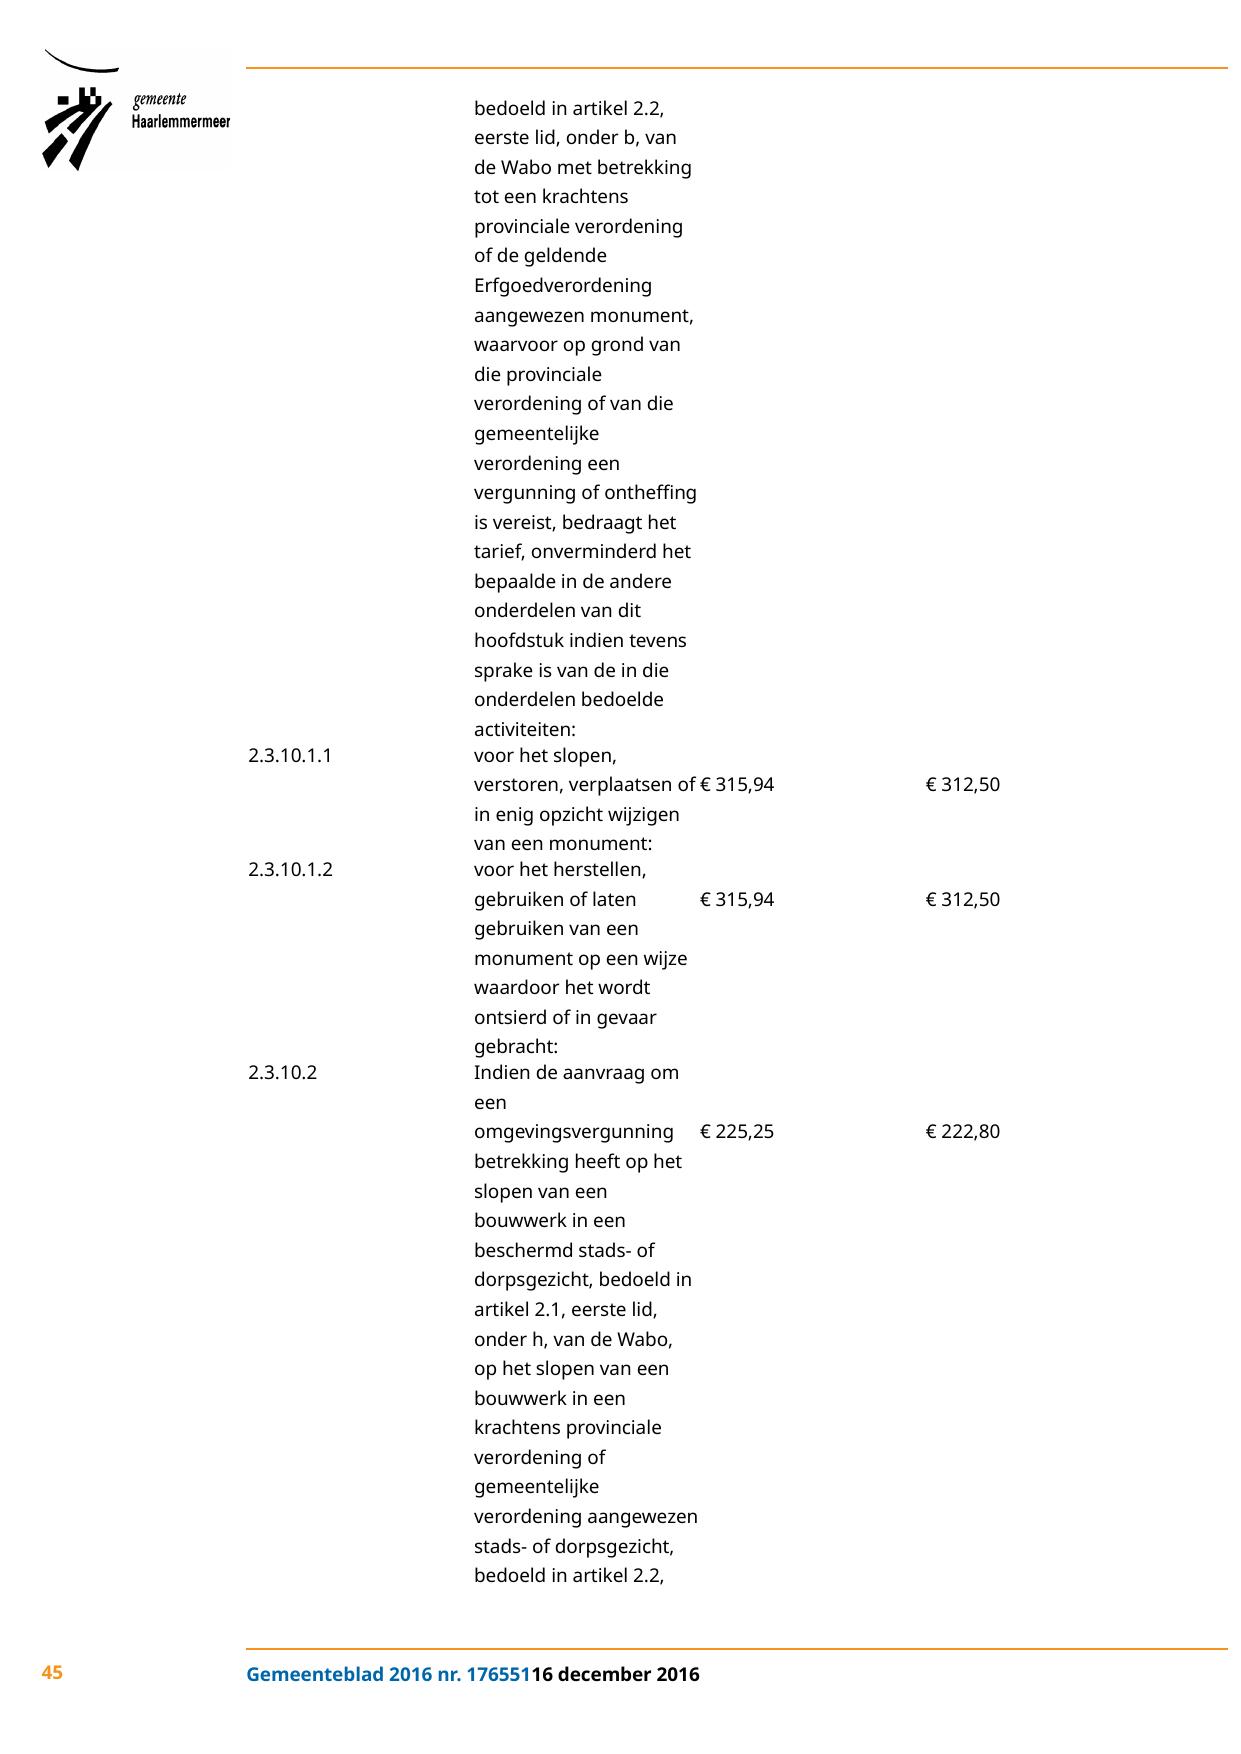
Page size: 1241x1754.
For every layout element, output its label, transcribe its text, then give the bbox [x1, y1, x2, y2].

table_cell € 225,25 [700, 1060, 926, 1588]
table_cell [926, 95, 1152, 742]
table_cell [248, 95, 474, 742]
table_cell voor het slopen, verstoren, verplaatsen of in enig opzicht wijzigen van een monument: [474, 742, 700, 856]
picture [41, 47, 231, 172]
table_cell 2.3.10.2 [248, 1060, 474, 1588]
table_cell € 312,50 [926, 742, 1152, 856]
table_cell voor het herstellen, gebruiken of laten gebruiken van een monument op een wijze waardoor het wordt ontsierd of in gevaar gebracht: [474, 856, 700, 1059]
table_cell [700, 95, 926, 742]
table_cell 2.3.10.1.2 [248, 856, 474, 1059]
table_cell bedoeld in artikel 2.2, eerste lid, onder b, van de Wabo met betrekking tot een krachtens provinciale verordening of de geldende Erfgoedverordening aangewezen monument, waarvoor op grond van die provinciale verordening of van die gemeentelijke verordening een vergunning of ontheffing is vereist, bedraagt het tarief, onverminderd het bepaalde in de andere onderdelen van dit hoofdstuk indien tevens sprake is van de in die onderdelen bedoelde activiteiten: [474, 95, 700, 742]
table_cell € 315,94 [700, 856, 926, 1059]
table_cell Indien de aanvraag om een omgevingsvergunning betrekking heeft op het slopen van een bouwwerk in een beschermd stads- of dorpsgezicht, bedoeld in artikel 2.1, eerste lid, onder h, van de Wabo, op het slopen van een bouwwerk in een krachtens provinciale verordening of gemeentelijke verordening aangewezen stads- of dorpsgezicht, bedoeld in artikel 2.2, [474, 1060, 700, 1588]
table_cell 2.3.10.1.1 [248, 742, 474, 856]
table_cell € 315,94 [700, 742, 926, 856]
table_cell € 312,50 [926, 856, 1152, 1059]
table_cell € 222,80 [926, 1060, 1152, 1588]
